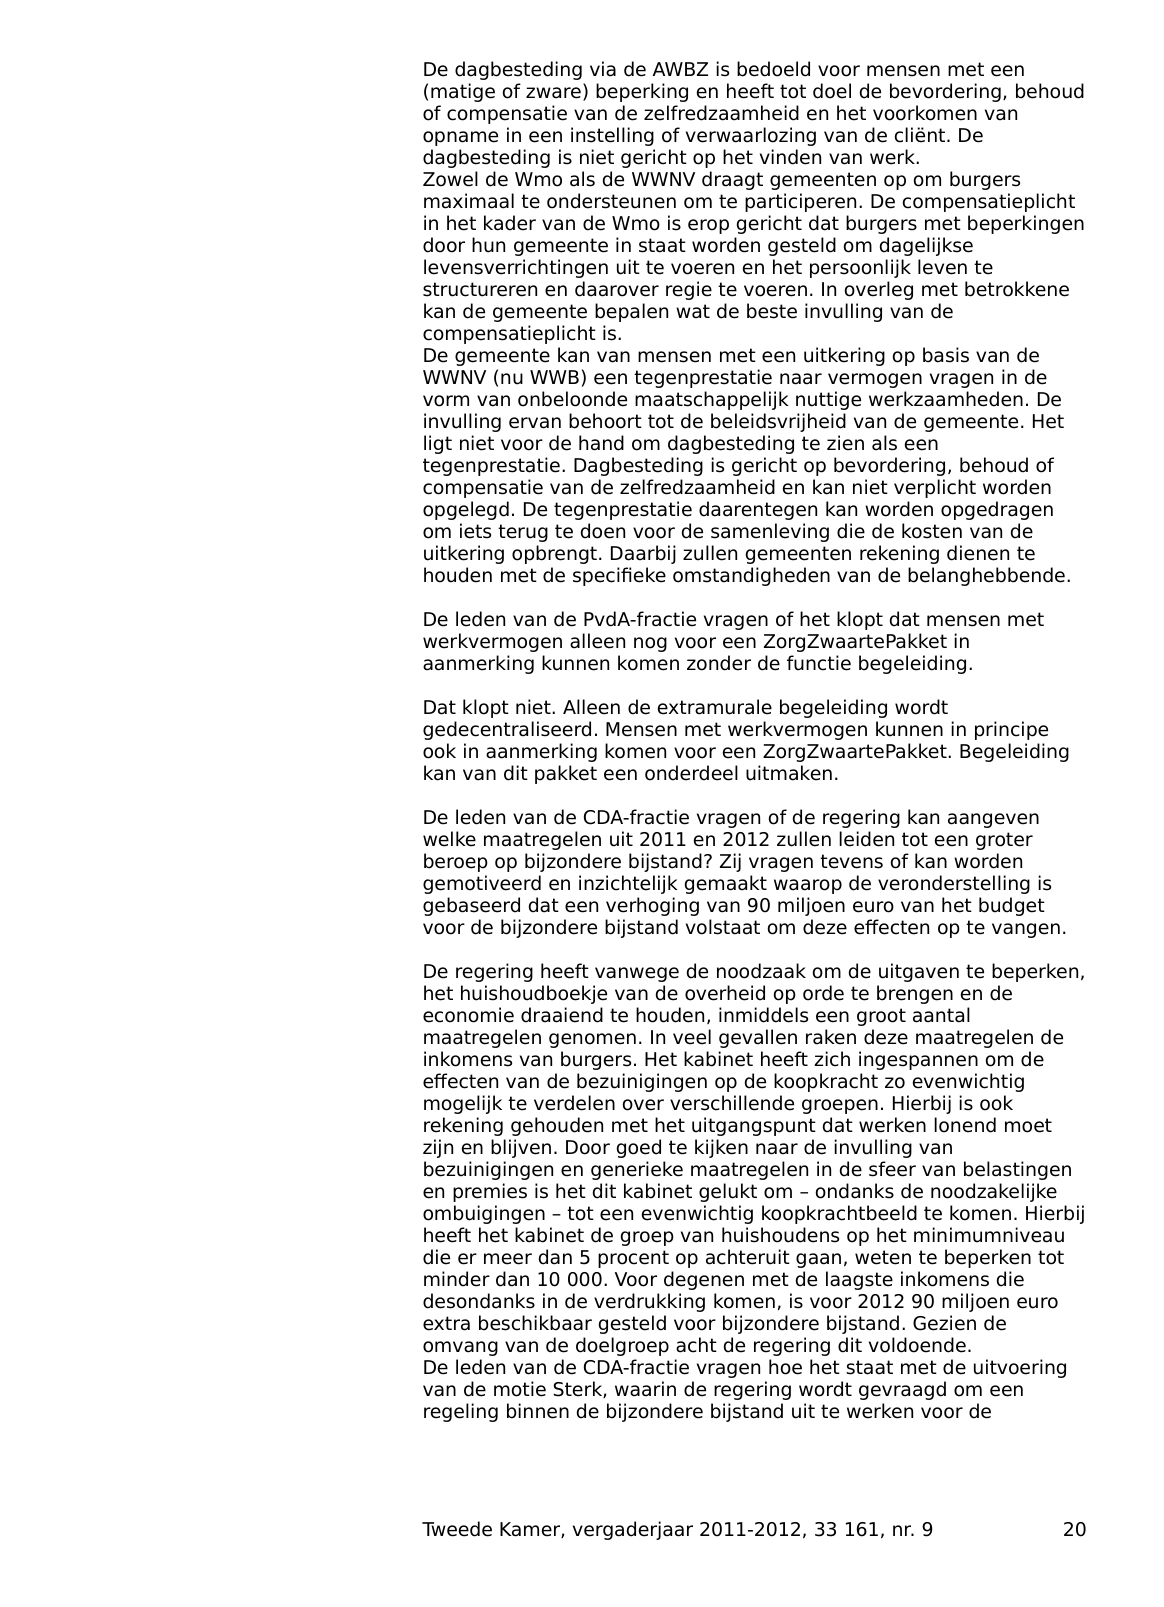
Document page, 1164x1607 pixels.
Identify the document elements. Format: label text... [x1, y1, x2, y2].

text Dat klopt niet. Alleen de extramurale begeleiding wordt gedecentraliseerd. Mensen met werkvermogen kunnen in principe ook in aanmerking komen voor een ZorgZwaartePakket. Begeleiding kan van dit pakket een onderdeel uitmaken. [422, 697, 1087, 785]
text De leden van de CDA-fractie vragen hoe het staat met de uitvoering van de motie Sterk, waarin de regering wordt gevraagd om een regeling binnen de bijzondere bijstand uit te werken voor de [422, 1357, 1087, 1423]
text De gemeente kan van mensen met een uitkering op basis van de WWNV (nu WWB) een tegenprestatie naar vermogen vragen in de vorm van onbeloonde maatschappelijk nuttige werkzaamheden. De invulling ervan behoort tot de beleidsvrijheid van de gemeente. Het ligt niet voor de hand om dagbesteding te zien als een tegenprestatie. Dagbesteding is gericht op bevordering, behoud of compensatie van de zelfredzaamheid en kan niet verplicht worden opgelegd. De tegenprestatie daarentegen kan worden opgedragen om iets terug te doen voor de samenleving die de kosten van de uitkering opbrengt. Daarbij zullen gemeenten rekening dienen te houden met de specifieke omstandigheden van de belanghebbende. [422, 345, 1087, 587]
text De leden van de PvdA-fractie vragen of het klopt dat mensen met werkvermogen alleen nog voor een ZorgZwaartePakket in aanmerking kunnen komen zonder de functie begeleiding. [422, 609, 1087, 675]
text De regering heeft vanwege de noodzaak om de uitgaven te beperken, het huishoudboekje van de overheid op orde te brengen en de economie draaiend te houden, inmiddels een groot aantal maatregelen genomen. In veel gevallen raken deze maatregelen de inkomens van burgers. Het kabinet heeft zich ingespannen om de effecten van de bezuinigingen op de koopkracht zo evenwichtig mogelijk te verdelen over verschillende groepen. Hierbij is ook rekening gehouden met het uitgangspunt dat werken lonend moet zijn en blijven. Door goed te kijken naar de invulling van bezuinigingen en generieke maatregelen in de sfeer van belastingen en premies is het dit kabinet gelukt om – ondanks de noodzakelijke ombuigingen – tot een evenwichtig koopkrachtbeeld te komen. Hierbij heeft het kabinet de groep van huishoudens op het minimumniveau die er meer dan 5 procent op achteruit gaan, weten te beperken tot minder dan 10 000. Voor degenen met de laagste inkomens die desondanks in de verdrukking komen, is voor 2012 90 miljoen euro extra beschikbaar gesteld voor bijzondere bijstand. Gezien de omvang van de doelgroep acht de regering dit voldoende. [422, 961, 1087, 1357]
text De leden van de CDA-fractie vragen of de regering kan aangeven welke maatregelen uit 2011 en 2012 zullen leiden tot een groter beroep op bijzondere bijstand? Zij vragen tevens of kan worden gemotiveerd en inzichtelijk gemaakt waarop de veronderstelling is gebaseerd dat een verhoging van 90 miljoen euro van het budget voor de bijzondere bijstand volstaat om deze effecten op te vangen. [422, 807, 1087, 939]
text Zowel de Wmo als de WWNV draagt gemeenten op om burgers maximaal te ondersteunen om te participeren. De compensatieplicht in het kader van de Wmo is erop gericht dat burgers met beperkingen door hun gemeente in staat worden gesteld om dagelijkse levensverrichtingen uit te voeren en het persoonlijk leven te structureren en daarover regie te voeren. In overleg met betrokkene kan de gemeente bepalen wat de beste invulling van de compensatieplicht is. [422, 169, 1087, 345]
text De dagbesteding via de AWBZ is bedoeld voor mensen met een (matige of zware) beperking en heeft tot doel de bevordering, behoud of compensatie van de zelfredzaamheid en het voorkomen van opname in een instelling of verwaarlozing van de cliënt. De dagbesteding is niet gericht op het vinden van werk. [422, 59, 1087, 169]
